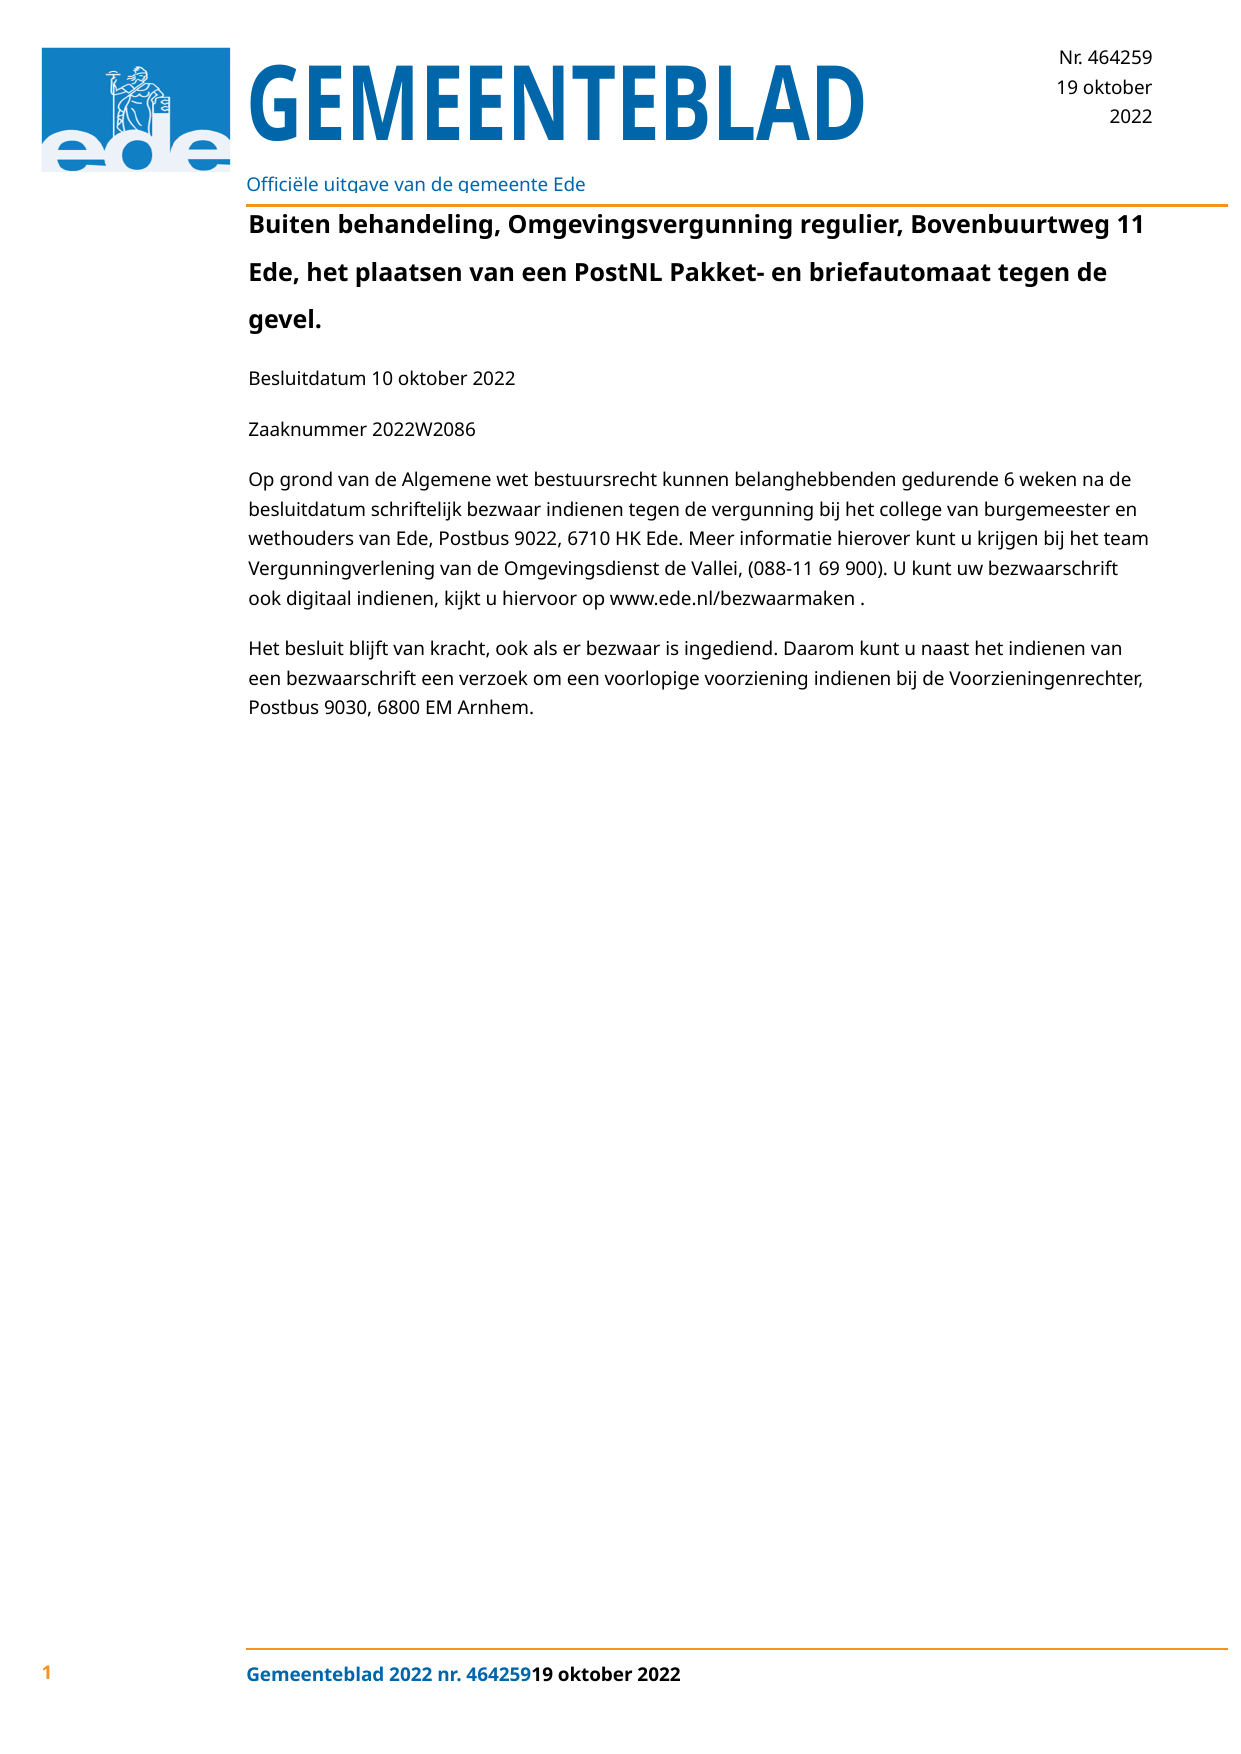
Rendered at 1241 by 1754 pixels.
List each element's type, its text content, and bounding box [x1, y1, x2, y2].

text Het besluit blijft van kracht, ook als er bezwaar is ingediend. Daarom kunt u naast het indienen van een bezwaarschrift een verzoek om een voorlopige voorziening indienen bij de Voorzieningenrechter, Postbus 9030, 6800 EM Arnhem. [248, 635, 1152, 720]
text Besluitdatum 10 oktober 2022 [248, 366, 1152, 391]
text Op grond van de Algemene wet bestuursrecht kunnen belanghebbenden gedurende 6 weken na de besluitdatum schriftelijk bezwaar indienen tegen de vergunning bij het college van burgemeester en wethouders van Ede, Postbus 9022, 6710 HK Ede. Meer informatie hierover kunt u krijgen bij het team Vergunningverlening van de Omgevingsdienst de Vallei, (088-11 69 900). U kunt uw bezwaarschrift ook digitaal indienen, kijkt u hiervoor op www.ede.nl/bezwaarmaken . [248, 466, 1152, 610]
picture [41, 47, 231, 172]
text Zaaknummer 2022W2086 [248, 416, 1152, 442]
text Buiten behandeling, Omgevingsvergunning regulier, Bovenbuurtweg 11 Ede, het plaatsen van een PostNL Pakket- en briefautomaat tegen de gevel. [248, 207, 1152, 336]
